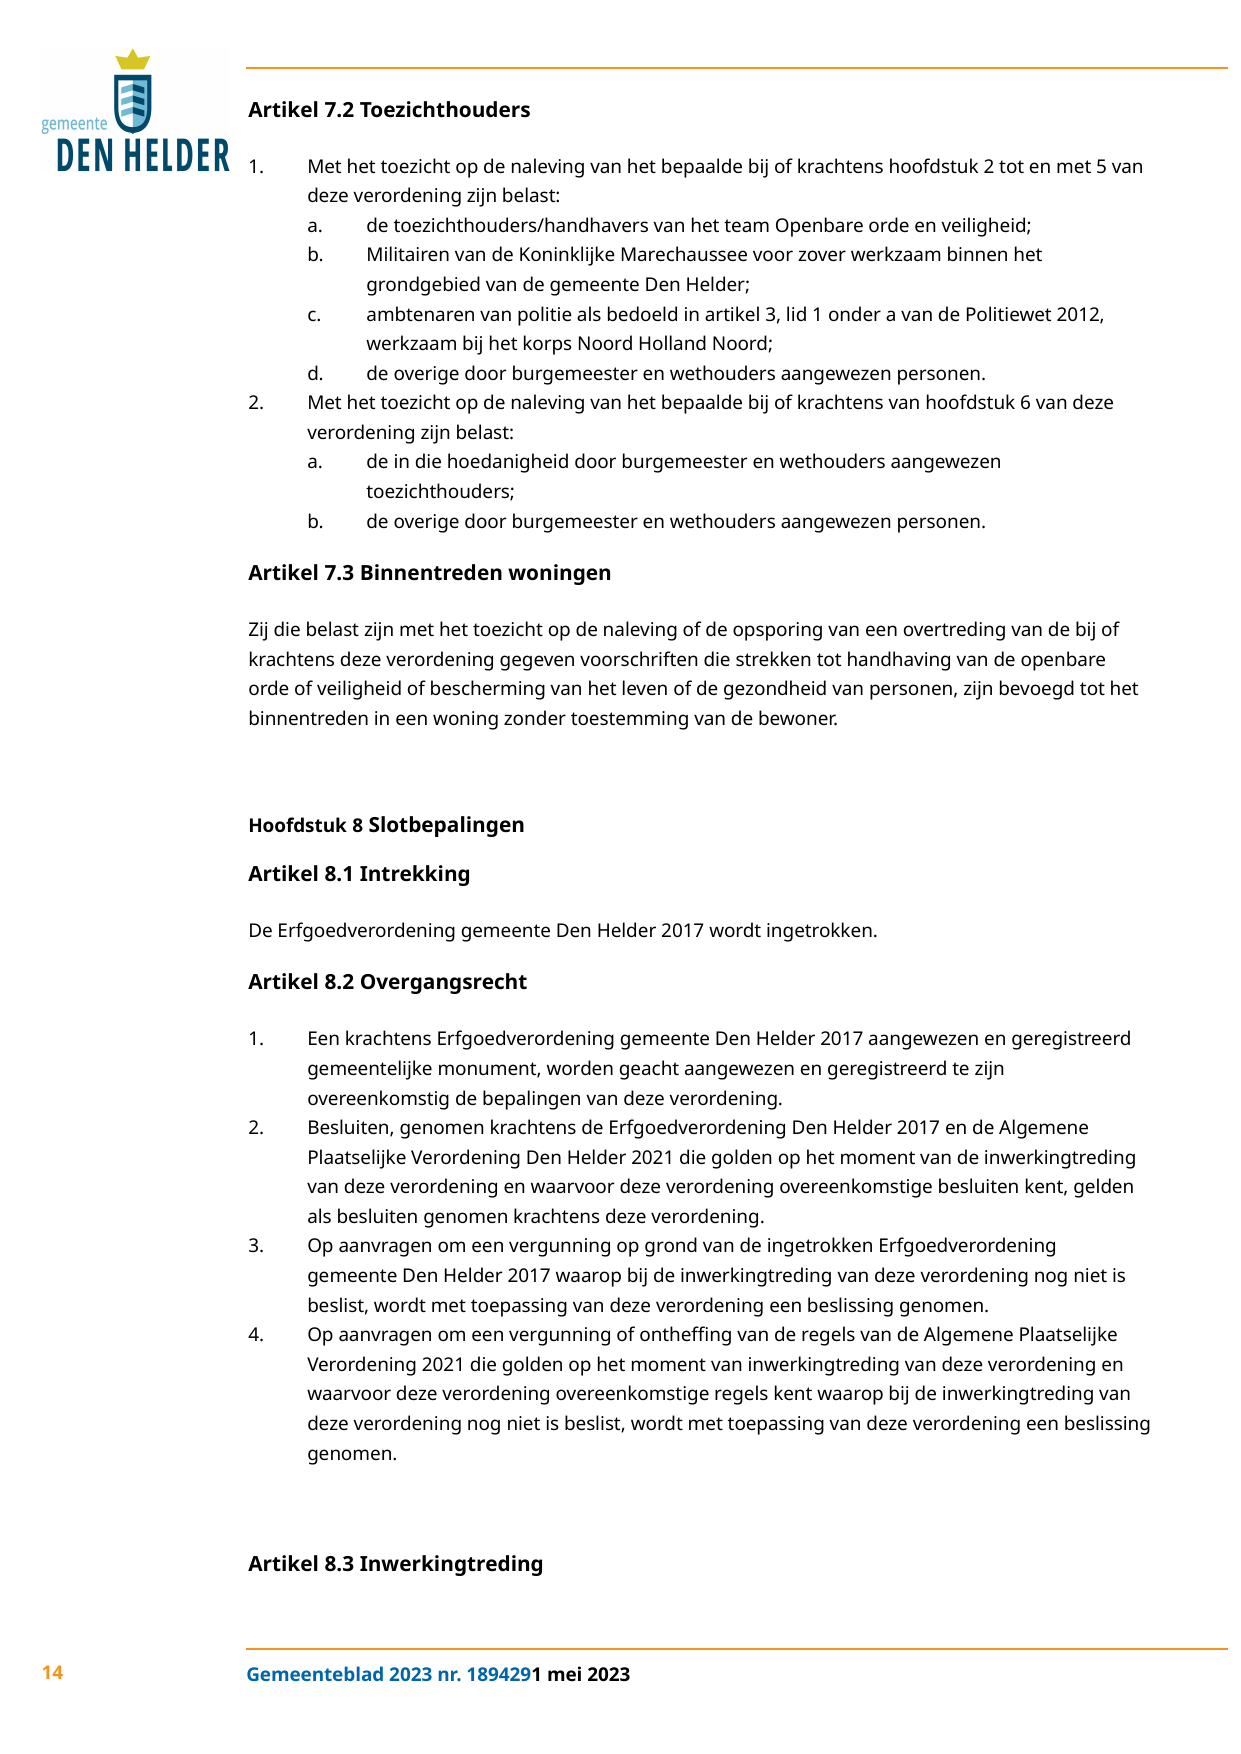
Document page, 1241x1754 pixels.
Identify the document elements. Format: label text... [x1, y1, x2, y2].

text Artikel 8.2 Overgangsrecht [248, 967, 1152, 996]
picture [182, 144, 187, 165]
list Op aanvragen om een vergunning op grond van de ingetrokken Erfgoedverordening gemeente Den Helder 2017 waarop bij de inwerkingtreding van deze verordening nog niet is beslist, wordt met toepassing van deze verordening een beslissing genomen. [248, 1233, 1152, 1317]
list de in die hoedanigheid door burgemeester en wethouders aangewezen toezichthouders; [307, 449, 1152, 504]
picture [220, 160, 224, 172]
list de toezichthouders/handhavers van het team Openbare orde en veiligheid; [307, 212, 1152, 238]
list Besluiten, genomen krachtens de Erfgoedverordening Den Helder 2017 en de Algemene Plaatselijke Verordening Den Helder 2021 die golden op het moment van de inwerkingtreding van deze verordening en waarvoor deze verordening overeenkomstige besluiten kent, gelden als besluiten genomen krachtens deze verordening. [248, 1114, 1152, 1229]
picture [63, 144, 68, 165]
list Op aanvragen om een vergunning of ontheffing van de regels van de Algemene Plaatselijke Verordening 2021 die golden op het moment van inwerkingtreding van deze verordening en waarvoor deze verordening overeenkomstige regels kent waarop bij de inwerkingtreding van deze verordening nog niet is beslist, wordt met toepassing van deze verordening een beslissing genomen. [248, 1321, 1152, 1465]
list de overige door burgemeester en wethouders aangewezen personen. [307, 508, 1152, 533]
text Artikel 7.2 Toezichthouders [248, 95, 1152, 123]
picture [130, 157, 135, 172]
list Een krachtens Erfgoedverordening gemeente Den Helder 2017 aangewezen en geregistreerd gemeentelijke monument, worden geacht aangewezen en geregistreerd te zijn overeenkomstig de bepalingen van deze verordening. [248, 1026, 1152, 1110]
text Artikel 8.3 Inwerkingtreding [248, 1549, 1152, 1578]
picture [41, 47, 231, 172]
list de overige door burgemeester en wethouders aangewezen personen. [307, 360, 1152, 386]
text Artikel 7.3 Binnentreden woningen [248, 558, 1152, 587]
list Militairen van de Koninklijke Marechaussee voor zover werkzaam binnen het grondgebied van de gemeente Den Helder; [307, 242, 1152, 297]
text De Erfgoedverordening gemeente Den Helder 2017 wordt ingetrokken. [248, 917, 1152, 943]
picture [100, 154, 106, 172]
text Zij die belast zijn met het toezicht op de naleving of de opsporing van een overtreding van de bij of krachtens deze verordening gegeven voorschriften die strekken tot handhaving van de openbare orde of veiligheid of bescherming van het leven of de gezondheid van personen, zijn bevoegd tot het binnentreden in een woning zonder toestemming van de bewoner. [248, 616, 1152, 731]
list Met het toezicht op de naleving van het bepaalde bij of krachtens hoofdstuk 2 tot en met 5 van deze verordening zijn belast: [248, 153, 1152, 208]
list Met het toezicht op de naleving van het bepaalde bij of krachtens van hoofdstuk 6 van deze verordening zijn belast: [248, 389, 1152, 445]
text Artikel 8.1 Intrekking [248, 859, 1152, 887]
text Hoofdstuk 8 Slotbepalingen [248, 810, 1152, 838]
list ambtenaren van politie als bedoeld in artikel 3, lid 1 onder a van de Politiewet 2012, werkzaam bij het korps Noord Holland Noord; [307, 301, 1152, 356]
